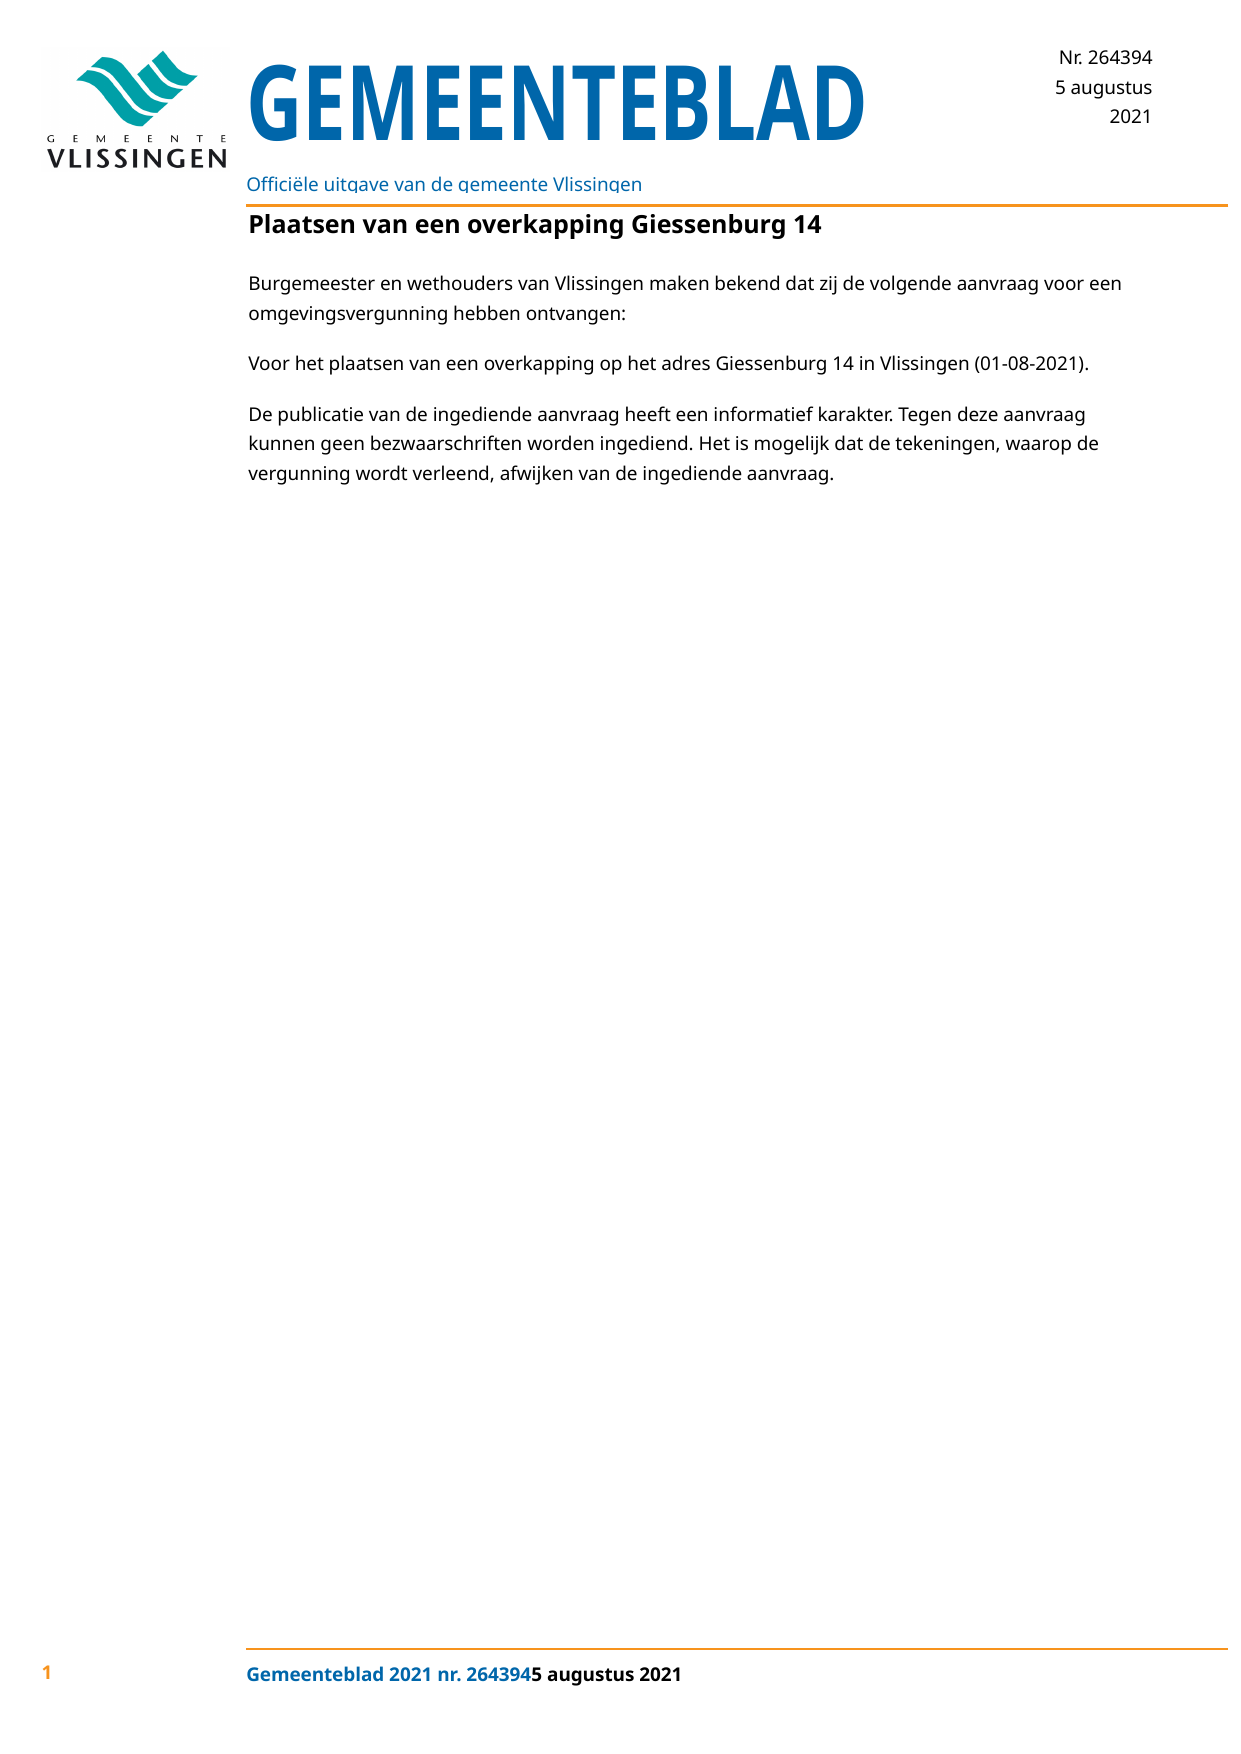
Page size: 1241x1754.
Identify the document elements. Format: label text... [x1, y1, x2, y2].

text Plaatsen van een overkapping Giessenburg 14 [248, 207, 1152, 241]
text Voor het plaatsen van een overkapping op het adres Giessenburg 14 in Vlissingen (01-08-2021). [248, 350, 1152, 376]
text Burgemeester en wethouders van Vlissingen maken bekend dat zij de volgende aanvraag voor een omgevingsvergunning hebben ontvangen: [248, 270, 1152, 326]
text De publicatie van de ingediende aanvraag heeft een informatief karakter. Tegen deze aanvraag kunnen geen bezwaarschriften worden ingediend. Het is mogelijk dat de tekeningen, waarop de vergunning wordt verleend, afwijken van de ingediende aanvraag. [248, 401, 1152, 486]
picture [41, 47, 231, 172]
